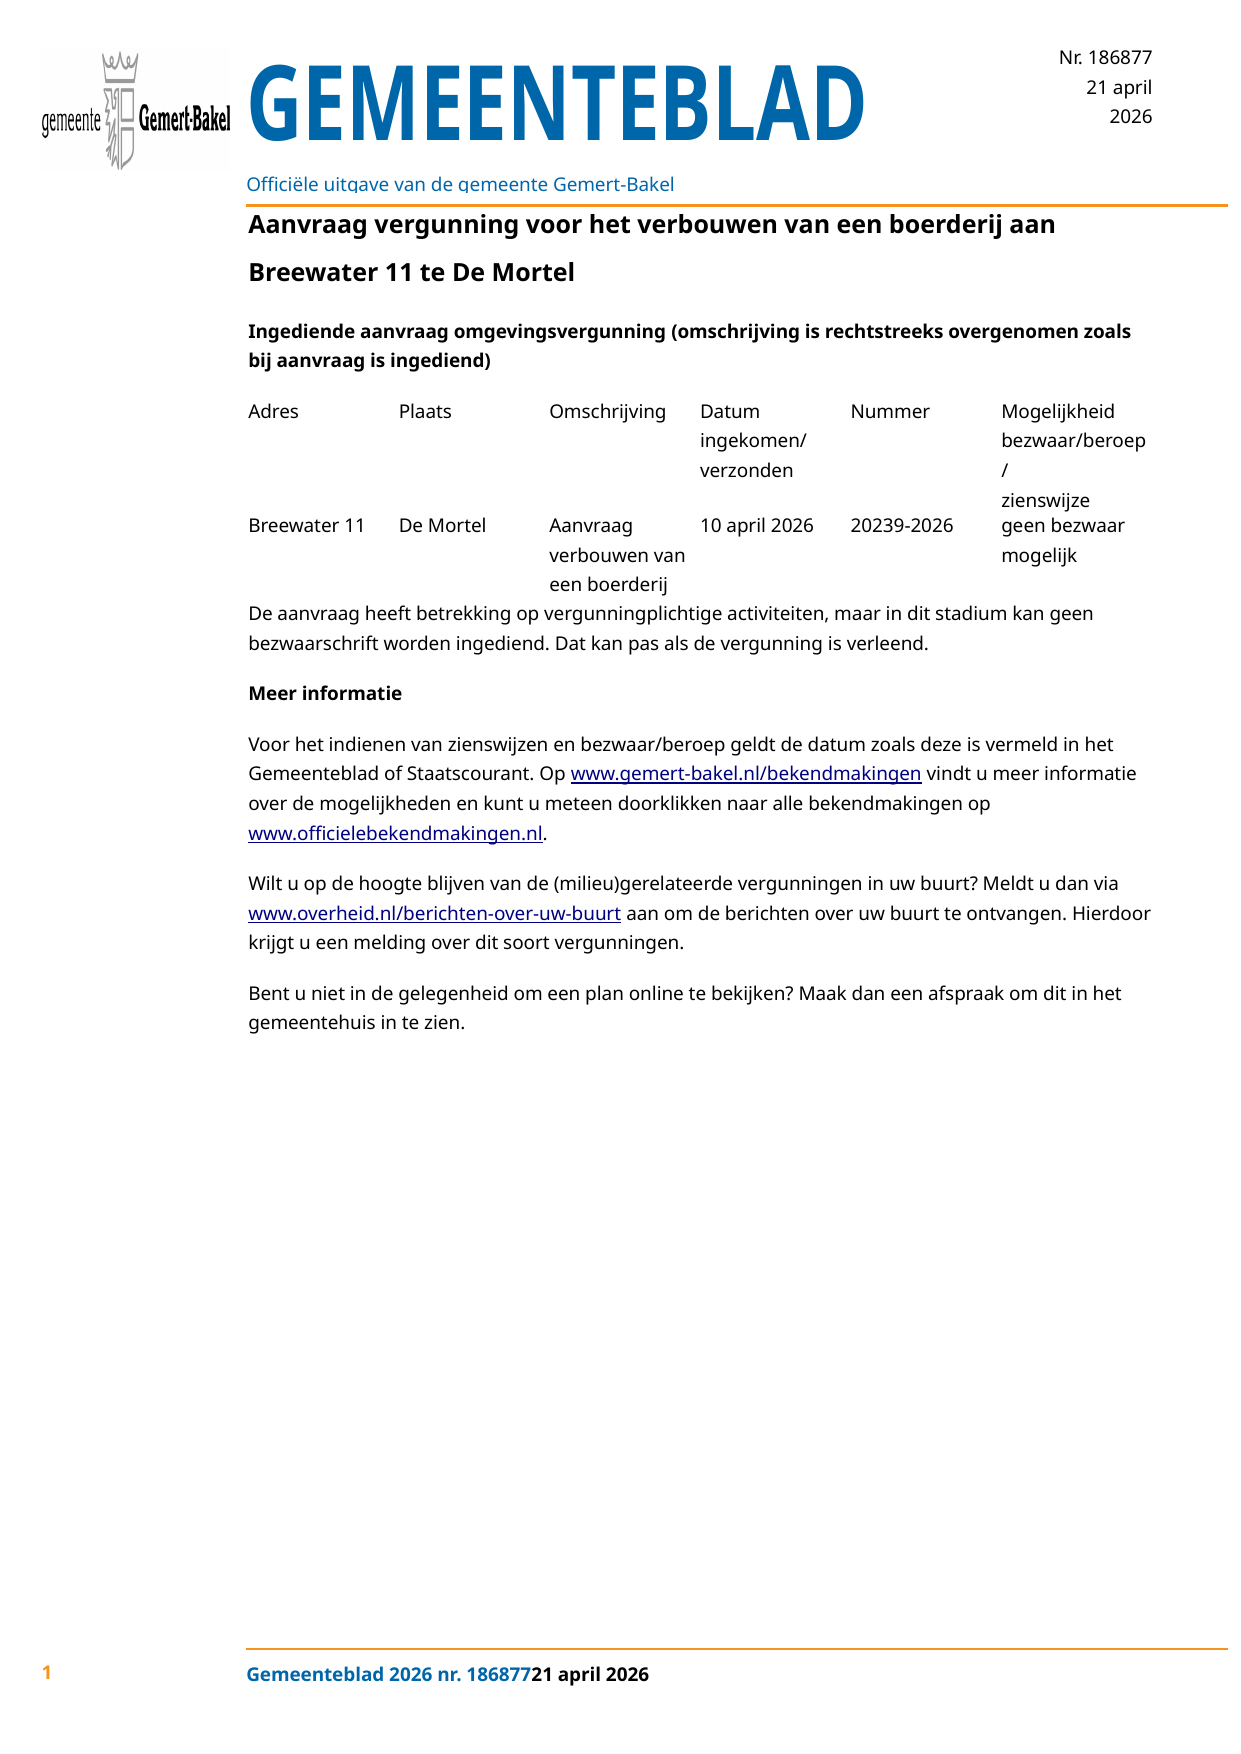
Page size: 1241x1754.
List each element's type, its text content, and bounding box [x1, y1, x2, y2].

table_cell De Mortel [399, 513, 549, 597]
text Wilt u op de hoogte blijven van de (milieu)gerelateerde vergunningen in uw buurt? Meldt u dan via www.overheid.nl/berichten-over-uw-buurt aan om de berichten over uw buurt te ontvangen. Hierdoor krijgt u een melding over dit soort vergunningen. [248, 870, 1152, 955]
table_cell Breewater 11 [248, 513, 398, 597]
text Voor het indienen van zienswijzen en bezwaar/beroep geldt de datum zoals deze is vermeld in het Gemeenteblad of Staatscourant. Op www.gemert-bakel.nl/bekendmakingen vindt u meer informatie over de mogelijkheden en kunt u meteen doorklikken naar alle bekendmakingen op www.officielebekendmakingen.nl. [248, 731, 1152, 846]
table_header Omschrijving [549, 398, 700, 512]
table_header Adres [248, 398, 398, 512]
table_header Datum ingekomen/ verzonden [700, 398, 850, 512]
table_cell 20239-2026 [850, 513, 1001, 597]
text Aanvraag vergunning voor het verbouwen van een boerderij aan Breewater 11 te De Mortel [248, 207, 1152, 288]
text De aanvraag heeft betrekking op vergunningplichtige activiteiten, maar in dit stadium kan geen bezwaarschrift worden ingediend. Dat kan pas als de vergunning is verleend. [248, 601, 1152, 656]
table_header Plaats [399, 398, 549, 512]
table_header Nummer [850, 398, 1001, 512]
text Bent u niet in de gelegenheid om een plan online te bekijken? Maak dan een afspraak om dit in het gemeentehuis in te zien. [248, 980, 1152, 1035]
table_cell Aanvraag verbouwen van een boerderij [549, 513, 700, 597]
table_header Mogelijkheid bezwaar/beroep/ zienswijze [1001, 398, 1152, 512]
text Ingediende aanvraag omgevingsvergunning (omschrijving is rechtstreeks overgenomen zoals bij aanvraag is ingediend) [248, 318, 1152, 373]
text Meer informatie [248, 681, 1152, 706]
table_cell 10 april 2026 [700, 513, 850, 597]
picture [41, 47, 231, 172]
table_cell geen bezwaar mogelijk [1001, 513, 1152, 597]
